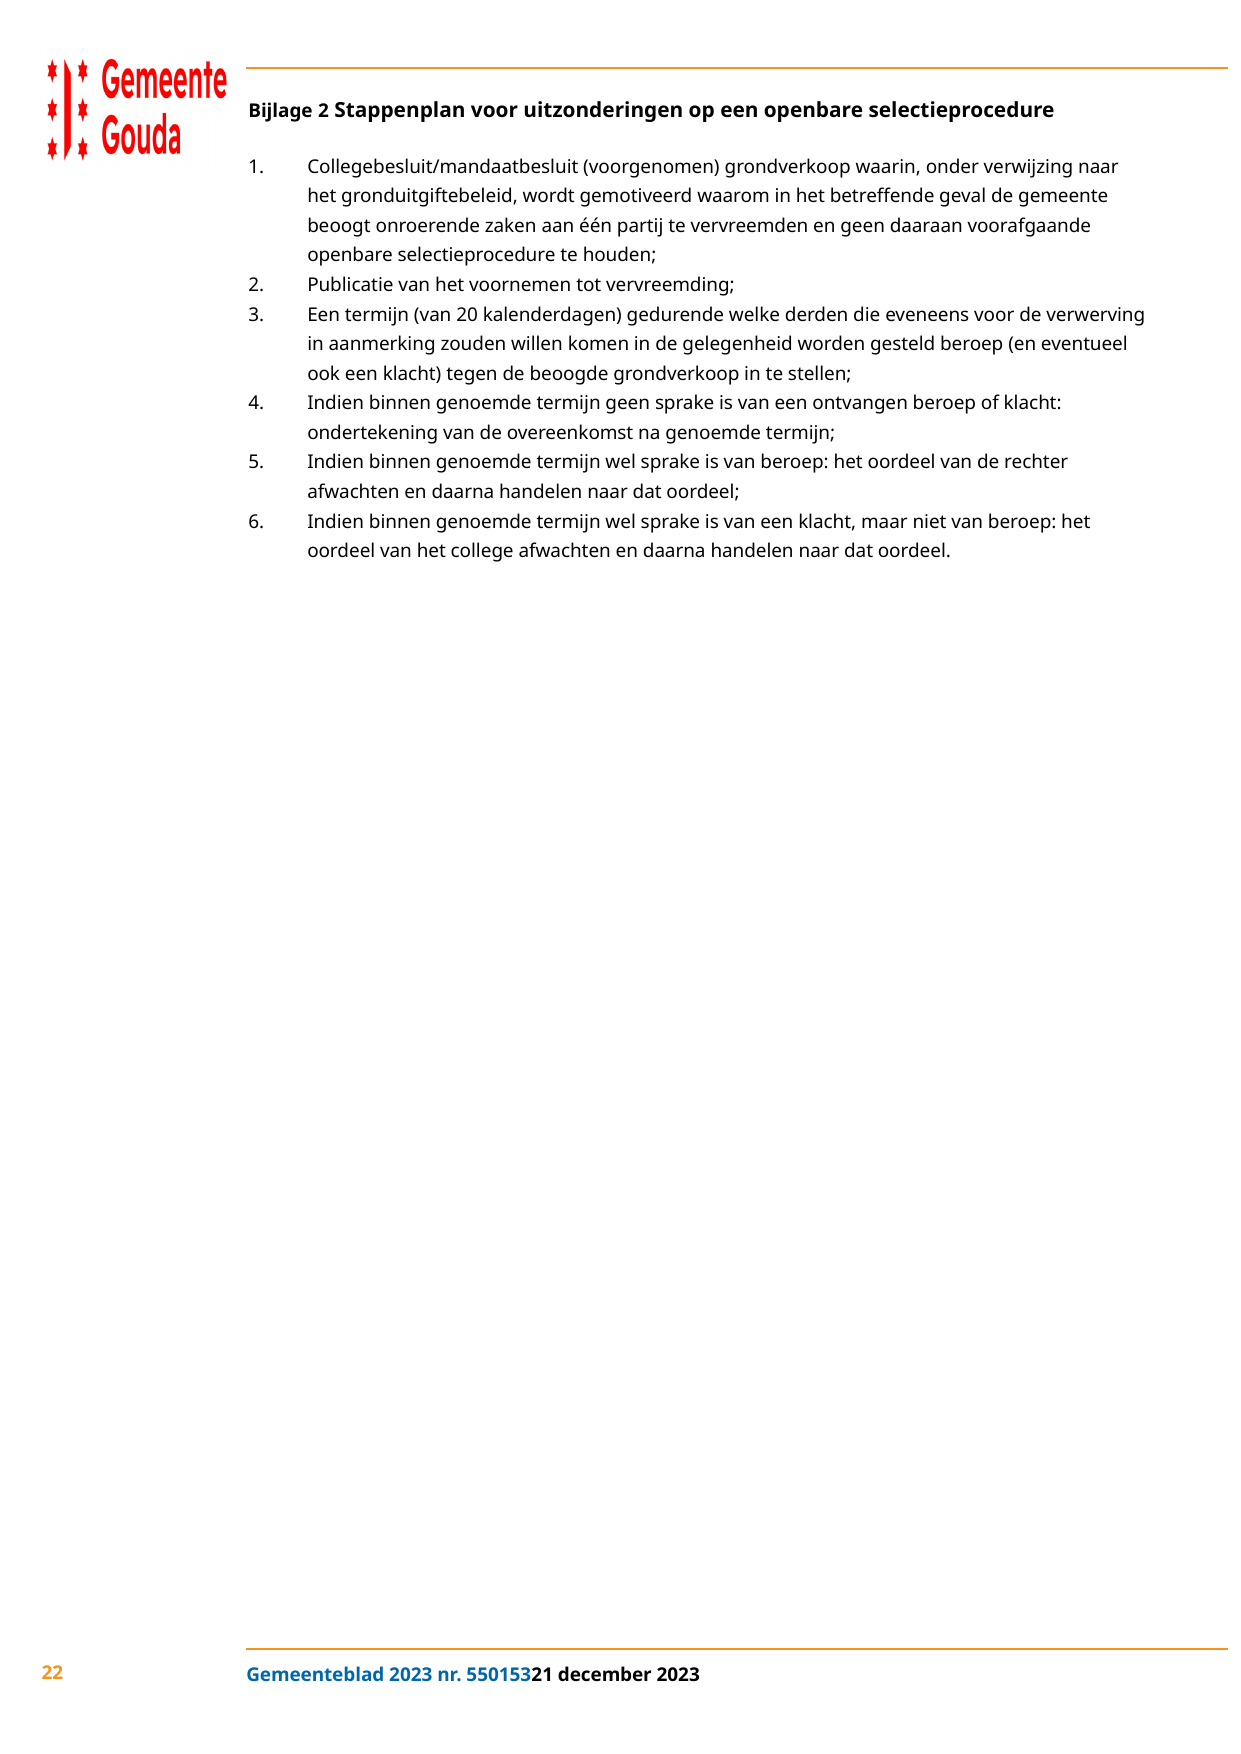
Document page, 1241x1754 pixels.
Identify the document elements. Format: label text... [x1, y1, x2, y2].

picture [41, 47, 231, 172]
list Een termijn (van 20 kalenderdagen) gedurende welke derden die eveneens voor de verwerving in aanmerking zouden willen komen in de gelegenheid worden gesteld beroep (en eventueel ook een klacht) tegen de beoogde grondverkoop in te stellen; [248, 301, 1152, 386]
list Indien binnen genoemde termijn wel sprake is van beroep: het oordeel van de rechter afwachten en daarna handelen naar dat oordeel; [248, 449, 1152, 504]
list Indien binnen genoemde termijn wel sprake is van een klacht, maar niet van beroep: het oordeel van het college afwachten en daarna handelen naar dat oordeel. [248, 508, 1152, 563]
list Indien binnen genoemde termijn geen sprake is van een ontvangen beroep of klacht: ondertekening van de overeenkomst na genoemde termijn; [248, 389, 1152, 445]
list Publicatie van het voornemen tot vervreemding; [248, 271, 1152, 297]
list Collegebesluit/mandaatbesluit (voorgenomen) grondverkoop waarin, onder verwijzing naar het gronduitgiftebeleid, wordt gemotiveerd waarom in het betreffende geval de gemeente beoogt onroerende zaken aan één partij te vervreemden en geen daaraan voorafgaande openbare selectieprocedure te houden; [248, 153, 1152, 267]
text Bijlage 2 Stappenplan voor uitzonderingen op een openbare selectieprocedure [248, 95, 1152, 123]
